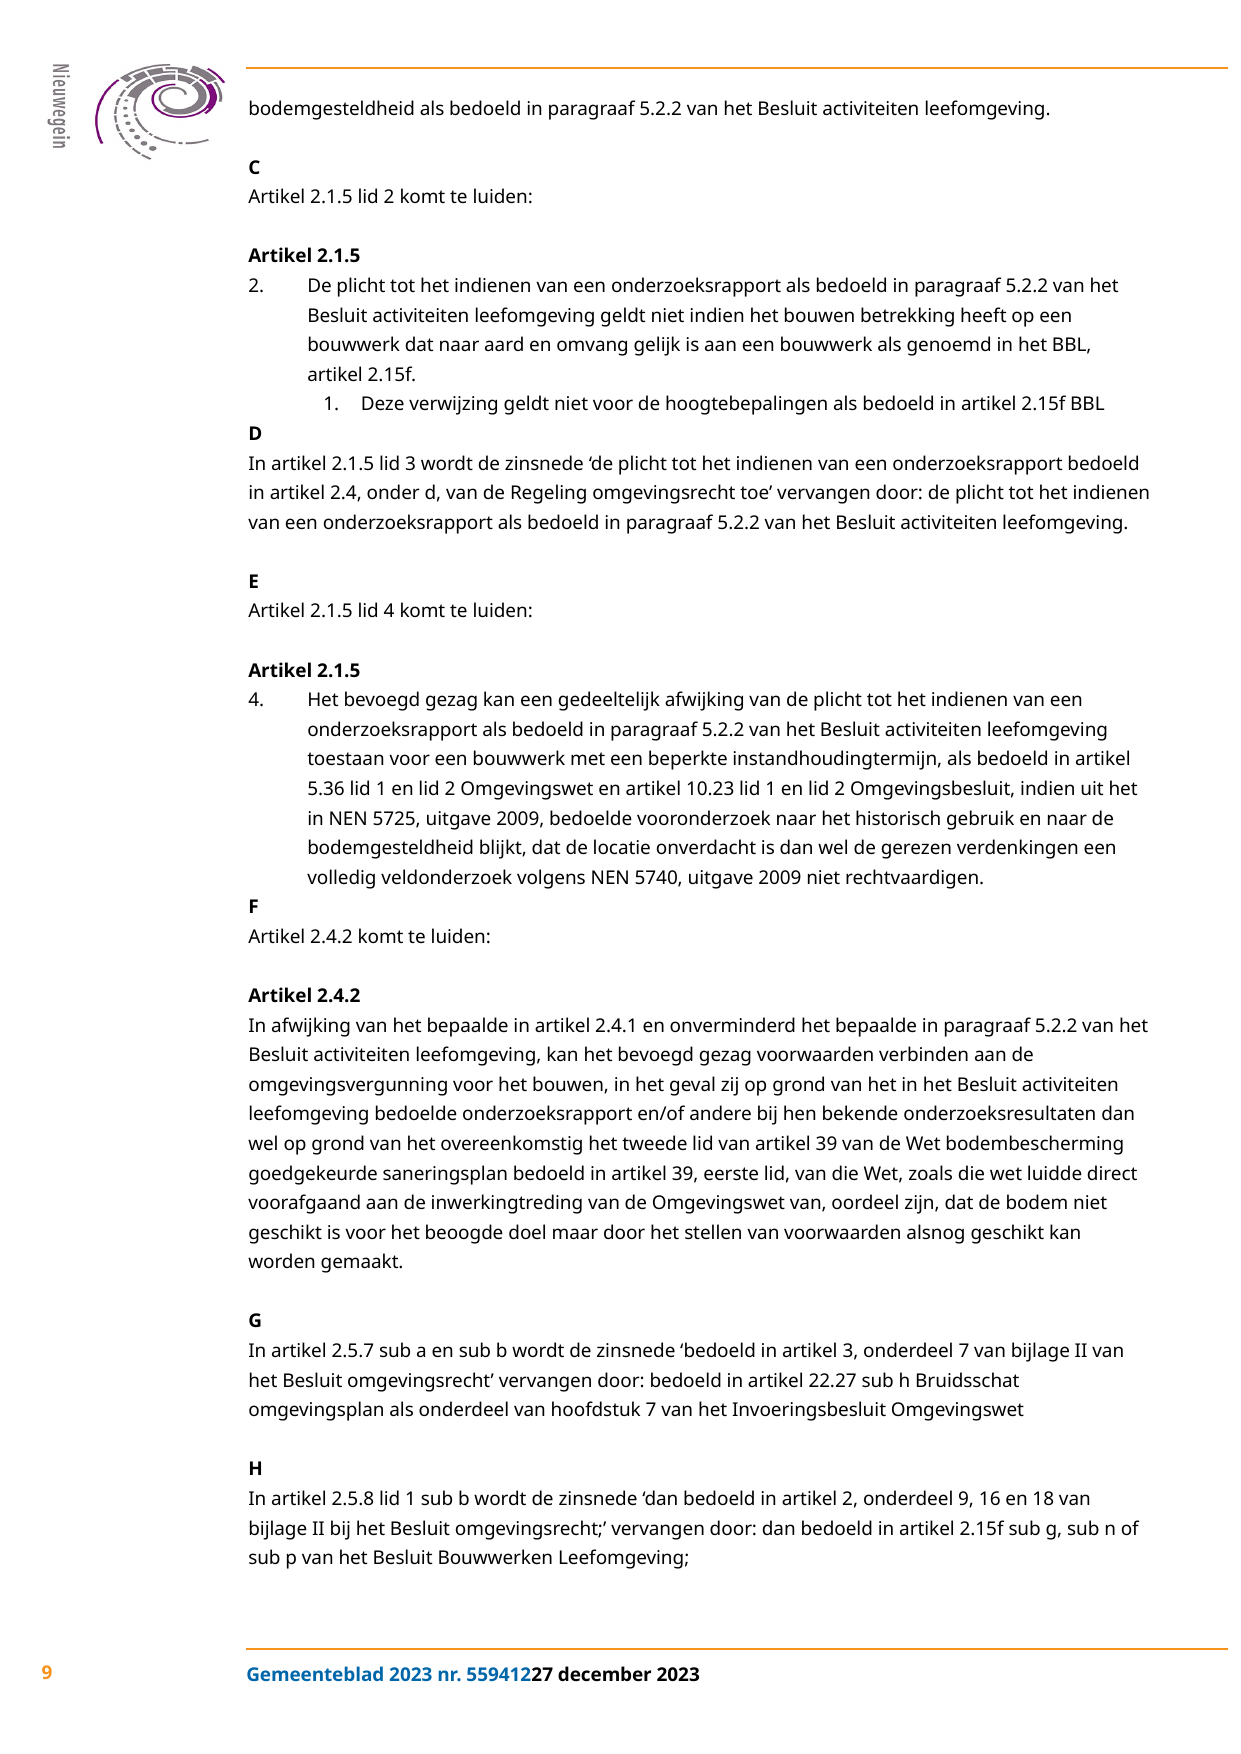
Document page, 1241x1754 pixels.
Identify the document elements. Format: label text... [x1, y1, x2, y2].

text Artikel 2.4.2 [248, 982, 1152, 1008]
text In artikel 2.1.5 lid 3 wordt de zinsnede ‘de plicht tot het indienen van een onderzoeksrapport bedoeld in artikel 2.4, onder d, van de Regeling omgevingsrecht toe’ vervangen door: de plicht tot het indienen van een onderzoeksrapport als bedoeld in paragraaf 5.2.2 van het Besluit activiteiten leefomgeving. [248, 450, 1152, 535]
list Deze verwijzing geldt niet voor de hoogtebepalingen als bedoeld in artikel 2.15f BBL [323, 391, 1152, 416]
text Artikel 2.1.5 lid 2 komt te luiden: [248, 183, 1152, 209]
text bodemgesteldheid als bedoeld in paragraaf 5.2.2 van het Besluit activiteiten leefomgeving. [248, 95, 1152, 121]
text D [248, 420, 1152, 446]
text In artikel 2.5.7 sub a en sub b wordt de zinsnede ‘bedoeld in artikel 3, onderdeel 7 van bijlage II van het Besluit omgevingsrecht’ vervangen door: bedoeld in artikel 22.27 sub h Bruidsschat omgevingsplan als onderdeel van hoofdstuk 7 van het Invoeringsbesluit Omgevingswet [248, 1337, 1152, 1422]
text C [248, 154, 1152, 180]
text In afwijking van het bepaalde in artikel 2.4.1 en onverminderd het bepaalde in paragraaf 5.2.2 van het Besluit activiteiten leefomgeving, kan het bevoegd gezag voorwaarden verbinden aan de omgevingsvergunning voor het bouwen, in het geval zij op grond van het in het Besluit activiteiten leefomgeving bedoelde onderzoeksrapport en/of andere bij hen bekende onderzoeksresultaten dan wel op grond van het overeenkomstig het tweede lid van artikel 39 van de Wet bodembescherming goedgekeurde saneringsplan bedoeld in artikel 39, eerste lid, van die Wet, zoals die wet luidde direct voorafgaand aan de inwerkingtreding van de Omgevingswet van, oordeel zijn, dat de bodem niet geschikt is voor het beoogde doel maar door het stellen van voorwaarden alsnog geschikt kan worden gemaakt. [248, 1012, 1152, 1274]
text F [248, 893, 1152, 919]
text Artikel 2.4.2 komt te luiden: [248, 923, 1152, 949]
text Artikel 2.1.5 [248, 657, 1152, 683]
text H [248, 1456, 1152, 1481]
text Artikel 2.1.5 [248, 243, 1152, 268]
list De plicht tot het indienen van een onderzoeksrapport als bedoeld in paragraaf 5.2.2 van het Besluit activiteiten leefomgeving geldt niet indien het bouwen betrekking heeft op een bouwwerk dat naar aard en omvang gelijk is aan een bouwwerk als genoemd in het BBL, artikel 2.15f. [248, 272, 1152, 387]
list Het bevoegd gezag kan een gedeeltelijk afwijking van de plicht tot het indienen van een onderzoeksrapport als bedoeld in paragraaf 5.2.2 van het Besluit activiteiten leefomgeving toestaan voor een bouwwerk met een beperkte instandhoudingtermijn, als bedoeld in artikel 5.36 lid 1 en lid 2 Omgevingswet en artikel 10.23 lid 1 en lid 2 Omgevingsbesluit, indien uit het in NEN 5725, uitgave 2009, bedoelde vooronderzoek naar het historisch gebruik en naar de bodemgesteldheid blijkt, dat de locatie onverdacht is dan wel de gerezen verdenkingen een volledig veldonderzoek volgens NEN 5740, uitgave 2009 niet rechtvaardigen. [248, 686, 1152, 890]
text Artikel 2.1.5 lid 4 komt te luiden: [248, 598, 1152, 623]
text In artikel 2.5.8 lid 1 sub b wordt de zinsnede ‘dan bedoeld in artikel 2, onderdeel 9, 16 en 18 van bijlage II bij het Besluit omgevingsrecht;’ vervangen door: dan bedoeld in artikel 2.15f sub g, sub n of sub p van het Besluit Bouwwerken Leefomgeving; [248, 1485, 1152, 1570]
text E [248, 568, 1152, 594]
picture [41, 47, 231, 172]
text G [248, 1308, 1152, 1333]
